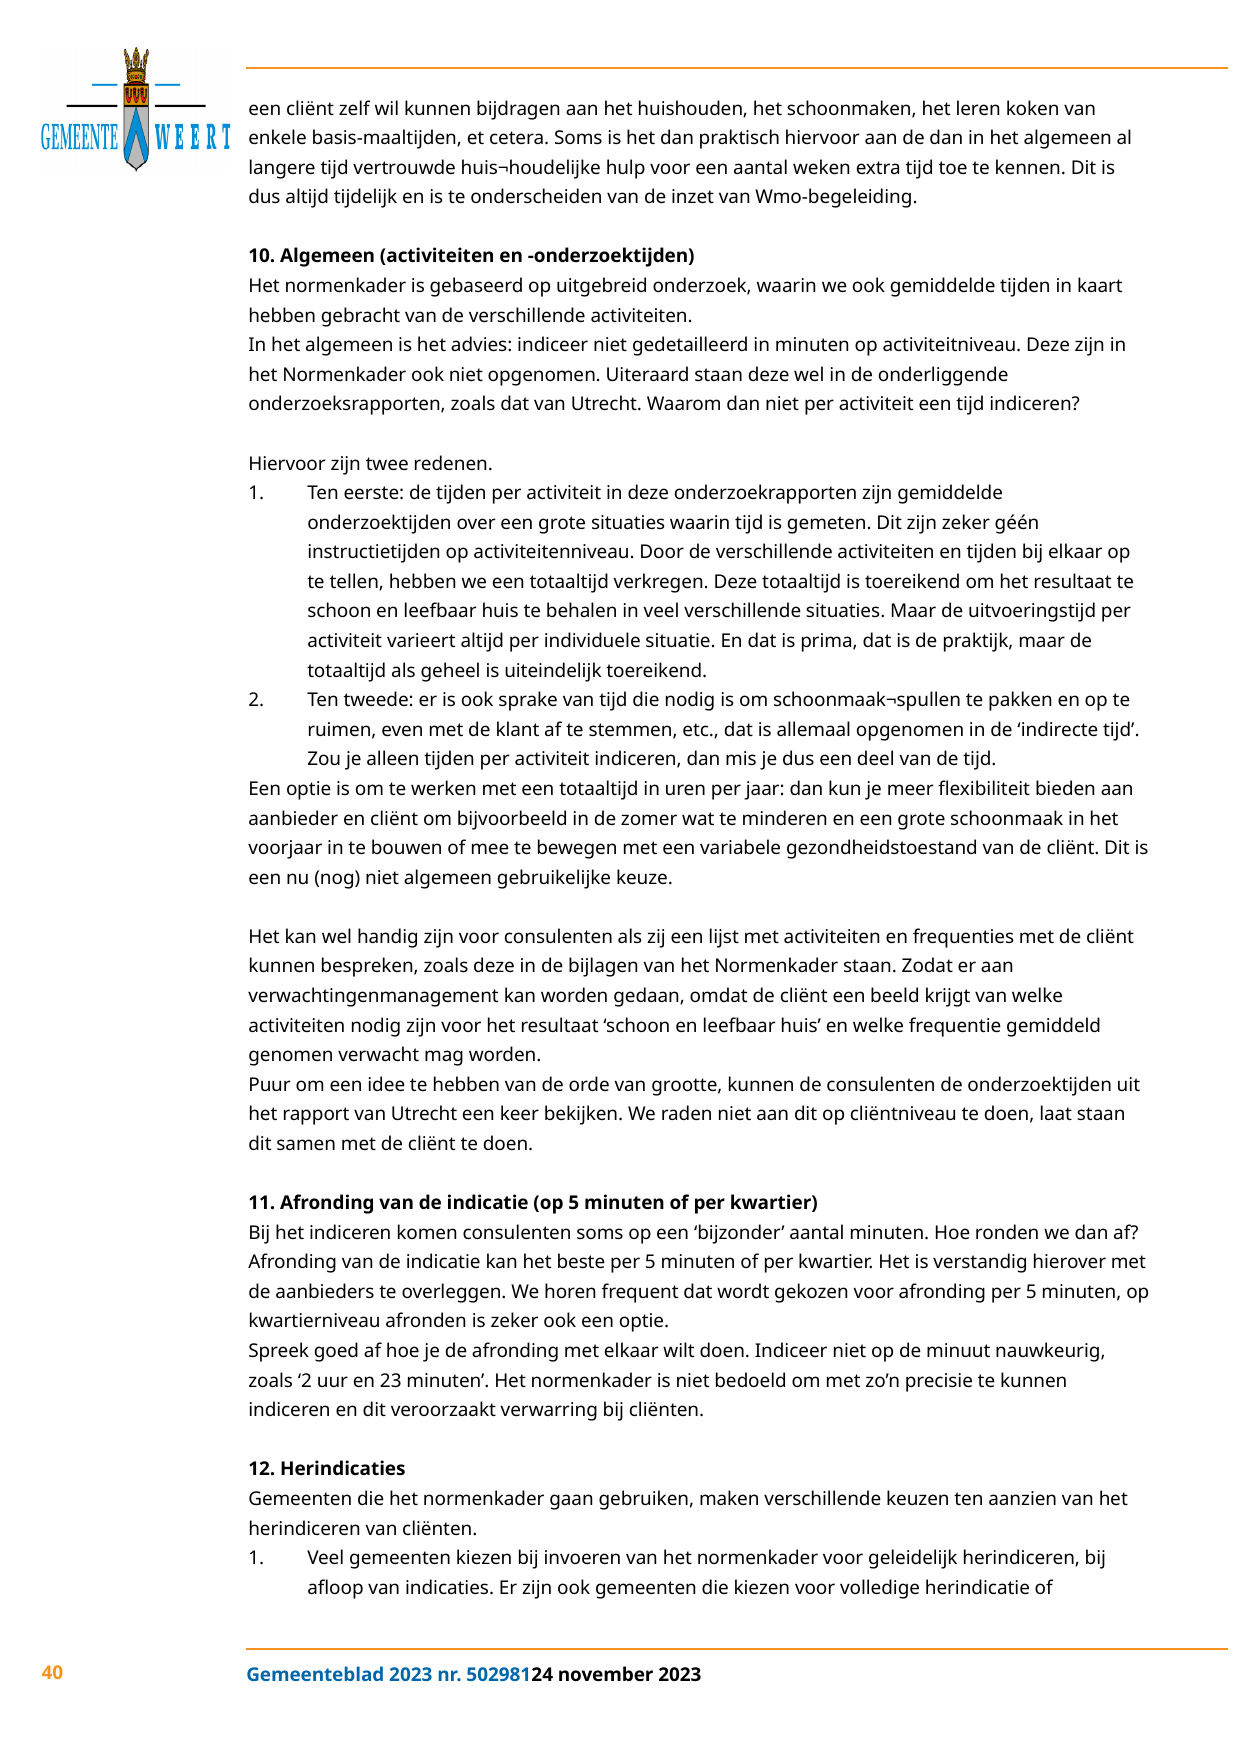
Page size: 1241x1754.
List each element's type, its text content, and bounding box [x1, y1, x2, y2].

text Gemeenten die het normenkader gaan gebruiken, maken verschillende keuzen ten aanzien van het herindiceren van cliënten. [248, 1485, 1152, 1541]
text Bij het indiceren komen consulenten soms op een ‘bijzonder’ aantal minuten. Hoe ronden we dan af? [248, 1219, 1152, 1245]
list Ten tweede: er is ook sprake van tijd die nodig is om schoonmaak¬spullen te pakken en op te ruimen, even met de klant af te stemmen, etc., dat is allemaal opgenomen in de ‘indirecte tijd’. Zou je alleen tijden per activiteit indiceren, dan mis je dus een deel van de tijd. [248, 686, 1152, 771]
picture [41, 47, 231, 172]
text Het normenkader is gebaseerd op uitgebreid onderzoek, waarin we ook gemiddelde tijden in kaart hebben gebracht van de verschillende activiteiten. [248, 272, 1152, 328]
list Ten eerste: de tijden per activiteit in deze onderzoekrapporten zijn gemiddelde onderzoektijden over een grote situaties waarin tijd is gemeten. Dit zijn zeker géén instructietijden op activiteitenniveau. Door de verschillende activiteiten en tijden bij elkaar op te tellen, hebben we een totaaltijd verkregen. Deze totaaltijd is toereikend om het resultaat te schoon en leefbaar huis te behalen in veel verschillende situaties. Maar de uitvoeringstijd per activiteit varieert altijd per individuele situatie. En dat is prima, dat is de praktijk, maar de totaaltijd als geheel is uiteindelijk toereikend. [248, 479, 1152, 683]
text Hiervoor zijn twee redenen. [248, 450, 1152, 476]
list Veel gemeenten kiezen bij invoeren van het normenkader voor geleidelijk herindiceren, bij afloop van indicaties. Er zijn ook gemeenten die kiezen voor volledige herindicatie of [248, 1544, 1152, 1600]
text Spreek goed af hoe je de afronding met elkaar wilt doen. Indiceer niet op de minuut nauwkeurig, zoals ‘2 uur en 23 minuten’. Het normenkader is niet bedoeld om met zo’n precisie te kunnen indiceren en dit veroorzaakt verwarring bij cliënten. [248, 1337, 1152, 1422]
text een cliënt zelf wil kunnen bijdragen aan het huishouden, het schoonmaken, het leren koken van enkele basis-maaltijden, et cetera. Soms is het dan praktisch hiervoor aan de dan in het algemeen al langere tijd vertrouwde huis¬houdelijke hulp voor een aantal weken extra tijd toe te kennen. Dit is dus altijd tijdelijk en is te onderscheiden van de inzet van Wmo-begeleiding. [248, 95, 1152, 209]
text Puur om een idee te hebben van de orde van grootte, kunnen de consulenten de onderzoektijden uit het rapport van Utrecht een keer bekijken. We raden niet aan dit op cliëntniveau te doen, laat staan dit samen met de cliënt te doen. [248, 1071, 1152, 1156]
text Afronding van de indicatie kan het beste per 5 minuten of per kwartier. Het is verstandig hierover met de aanbieders te overleggen. We horen frequent dat wordt gekozen voor afronding per 5 minuten, op kwartierniveau afronden is zeker ook een optie. [248, 1248, 1152, 1333]
text 10. Algemeen (activiteiten en -onderzoektijden) [248, 243, 1152, 268]
text In het algemeen is het advies: indiceer niet gedetailleerd in minuten op activiteitniveau. Deze zijn in het Normenkader ook niet opgenomen. Uiteraard staan deze wel in de onderliggende onderzoeksrapporten, zoals dat van Utrecht. Waarom dan niet per activiteit een tijd indiceren? [248, 331, 1152, 416]
text Het kan wel handig zijn voor consulenten als zij een lijst met activiteiten en frequenties met de cliënt kunnen bespreken, zoals deze in de bijlagen van het Normenkader staan. Zodat er aan verwachtingenmanagement kan worden gedaan, omdat de cliënt een beeld krijgt van welke activiteiten nodig zijn voor het resultaat ‘schoon en leefbaar huis’ en welke frequentie gemiddeld genomen verwacht mag worden. [248, 923, 1152, 1067]
text 11. Afronding van de indicatie (op 5 minuten of per kwartier) [248, 1189, 1152, 1215]
text 12. Herindicaties [248, 1456, 1152, 1481]
text Een optie is om te werken met een totaaltijd in uren per jaar: dan kun je meer flexibiliteit bieden aan aanbieder en cliënt om bijvoorbeeld in de zomer wat te minderen en een grote schoonmaak in het voorjaar in te bouwen of mee te bewegen met een variabele gezondheidstoestand van de cliënt. Dit is een nu (nog) niet algemeen gebruikelijke keuze. [248, 775, 1152, 890]
